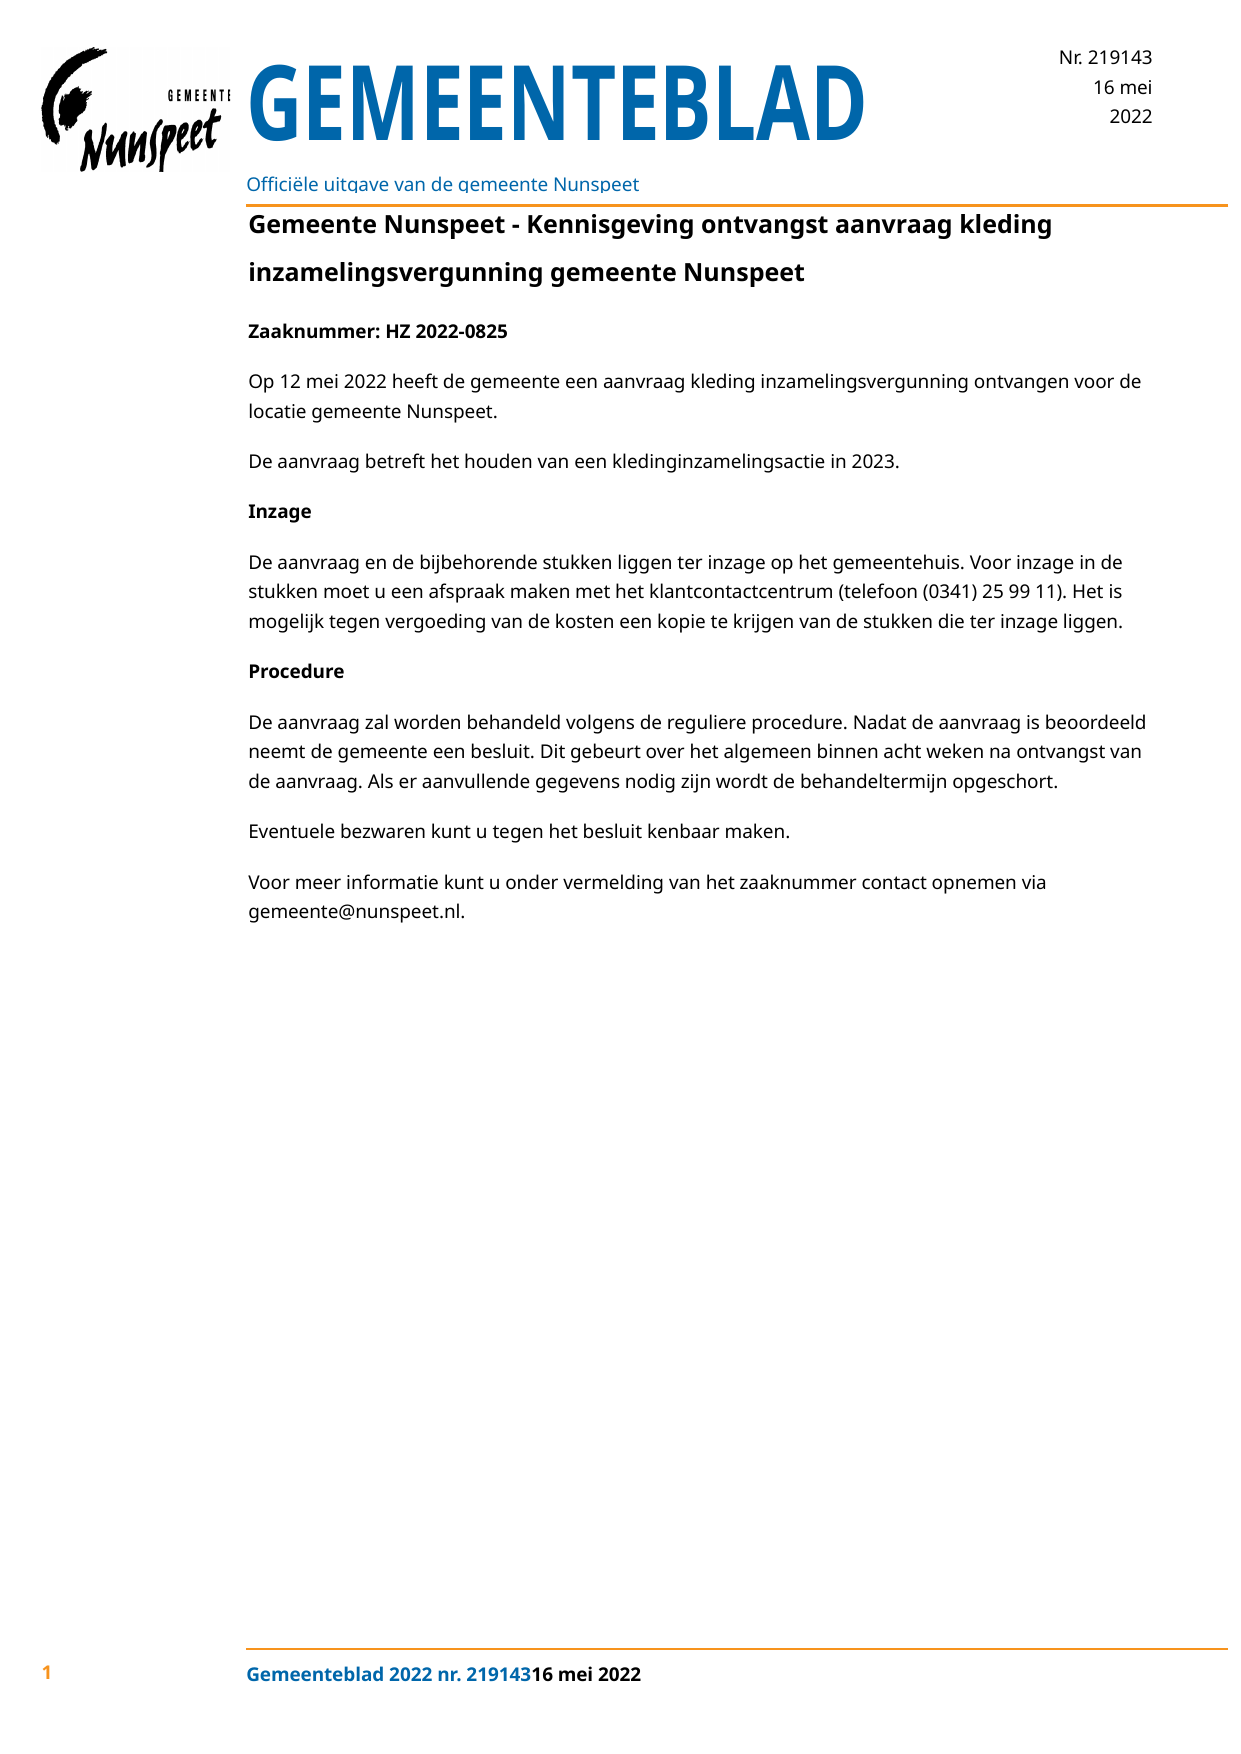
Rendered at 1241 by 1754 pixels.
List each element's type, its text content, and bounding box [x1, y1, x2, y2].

text Procedure [248, 659, 1152, 684]
text Gemeente Nunspeet - Kennisgeving ontvangst aanvraag kleding inzamelingsvergunning gemeente Nunspeet [248, 207, 1152, 288]
text Eventuele bezwaren kunt u tegen het besluit kenbaar maken. [248, 819, 1152, 844]
text Zaaknummer: HZ 2022-0825 [248, 318, 1152, 344]
text De aanvraag en de bijbehorende stukken liggen ter inzage op het gemeentehuis. Voor inzage in de stukken moet u een afspraak maken met het klantcontactcentrum (telefoon (0341) 25 99 11). Het is mogelijk tegen vergoeding van de kosten een kopie te krijgen van de stukken die ter inzage liggen. [248, 549, 1152, 634]
text De aanvraag betreft het houden van een kledinginzamelingsactie in 2023. [248, 448, 1152, 474]
text Op 12 mei 2022 heeft de gemeente een aanvraag kleding inzamelingsvergunning ontvangen voor de locatie gemeente Nunspeet. [248, 368, 1152, 424]
text Inzage [248, 499, 1152, 524]
picture [41, 47, 231, 172]
text De aanvraag zal worden behandeld volgens de reguliere procedure. Nadat de aanvraag is beoordeeld neemt de gemeente een besluit. Dit gebeurt over het algemeen binnen acht weken na ontvangst van de aanvraag. Als er aanvullende gegevens nodig zijn wordt de behandeltermijn opgeschort. [248, 709, 1152, 794]
text Voor meer informatie kunt u onder vermelding van het zaaknummer contact opnemen via gemeente@nunspeet.nl. [248, 869, 1152, 924]
